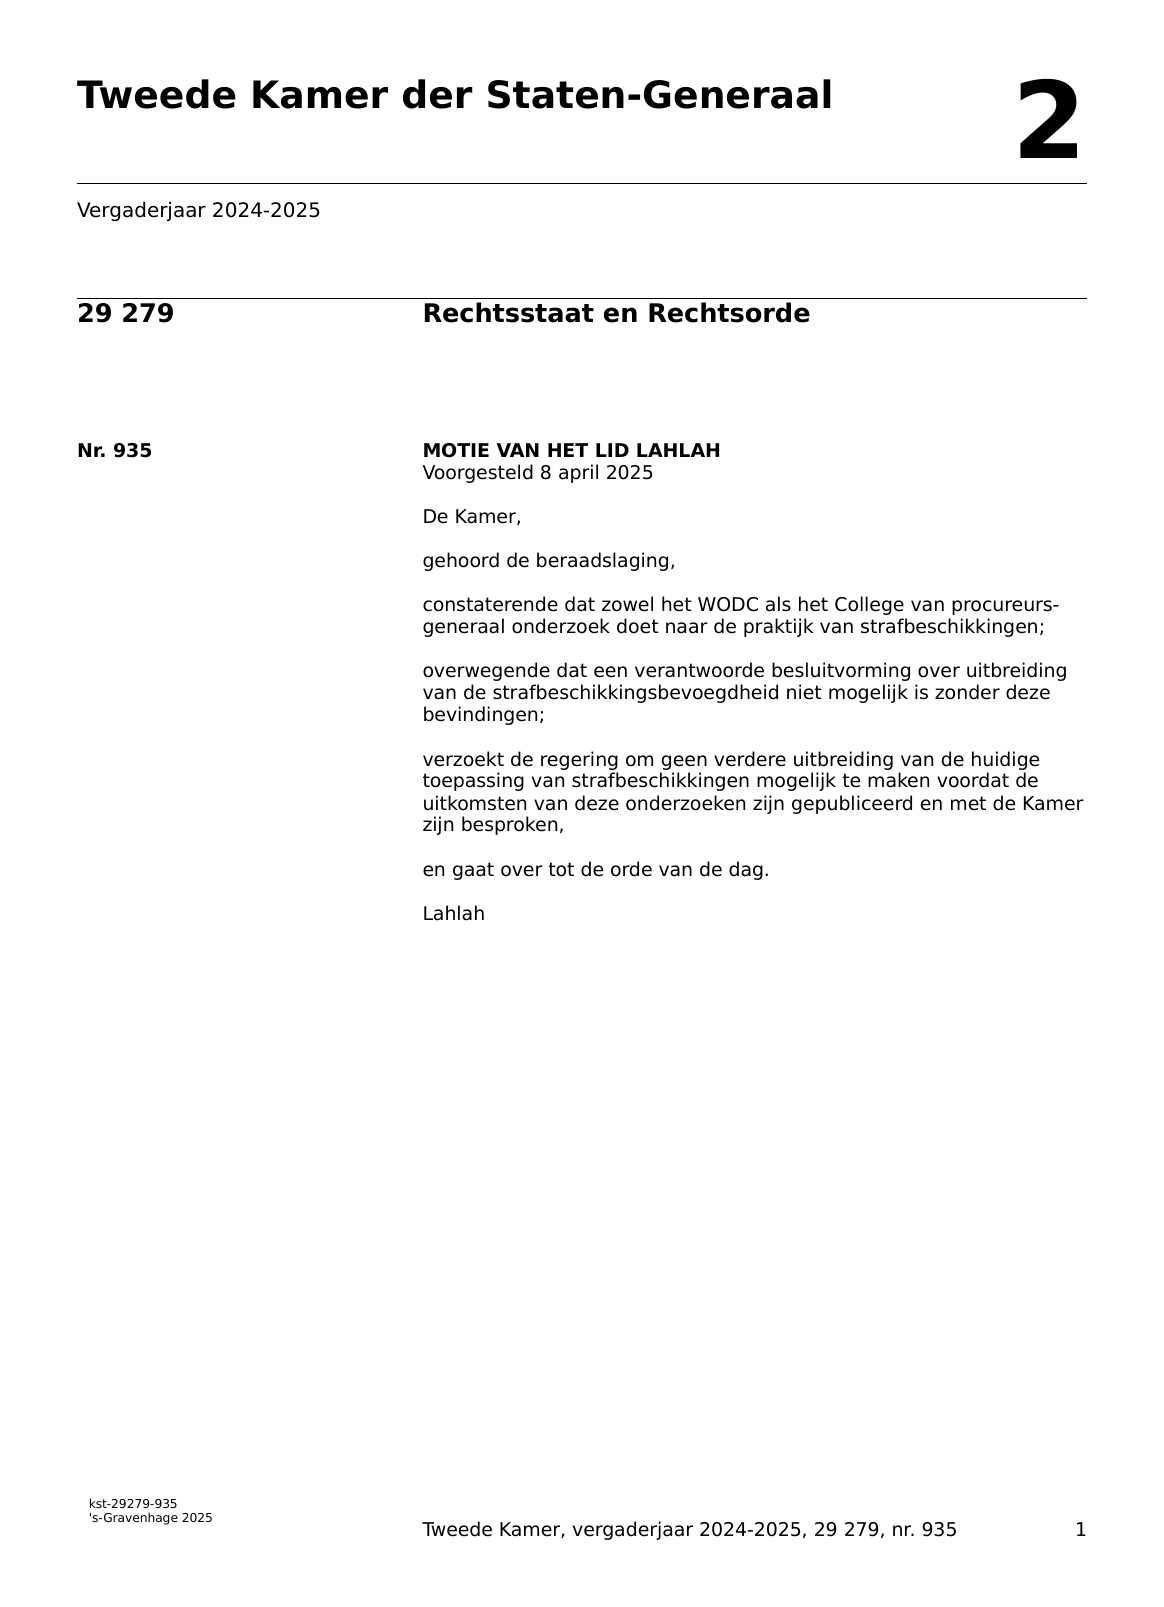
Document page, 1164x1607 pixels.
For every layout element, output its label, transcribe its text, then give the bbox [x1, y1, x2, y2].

text Lahlah [422, 903, 1087, 925]
text overwegende dat een verantwoorde besluitvorming over uitbreiding van de strafbeschikkingsbevoegdheid niet mogelijk is zonder deze bevindingen; [422, 660, 1087, 726]
text De Kamer, [422, 506, 1087, 528]
subtitle Nr. 935 MOTIE VAN HET LID LAHLAH [77, 440, 1087, 462]
text gehoord de beraadslaging, [422, 550, 1087, 572]
text constaterende dat zowel het WODC als het College van procureurs-generaal onderzoek doet naar de praktijk van strafbeschikkingen; [422, 594, 1087, 638]
text Voorgesteld 8 april 2025 [422, 462, 1087, 484]
table_header Tweede Kamer der Staten-Generaal [77, 59, 886, 183]
table_header 2 [886, 59, 1087, 183]
text 's-Gravenhage 2025 [88, 1511, 323, 1525]
table_cell Vergaderjaar 2024-2025 [77, 184, 1087, 298]
subtitle 29 279 Rechtsstaat en Rechtsorde [77, 299, 1087, 329]
text en gaat over tot de orde van de dag. [422, 858, 1087, 881]
text kst-29279-935 [88, 1497, 323, 1511]
text verzoekt de regering om geen verdere uitbreiding van de huidige toepassing van strafbeschikkingen mogelijk te maken voordat de uitkomsten van deze onderzoeken zijn gepubliceerd en met de Kamer zijn besproken, [422, 748, 1087, 836]
